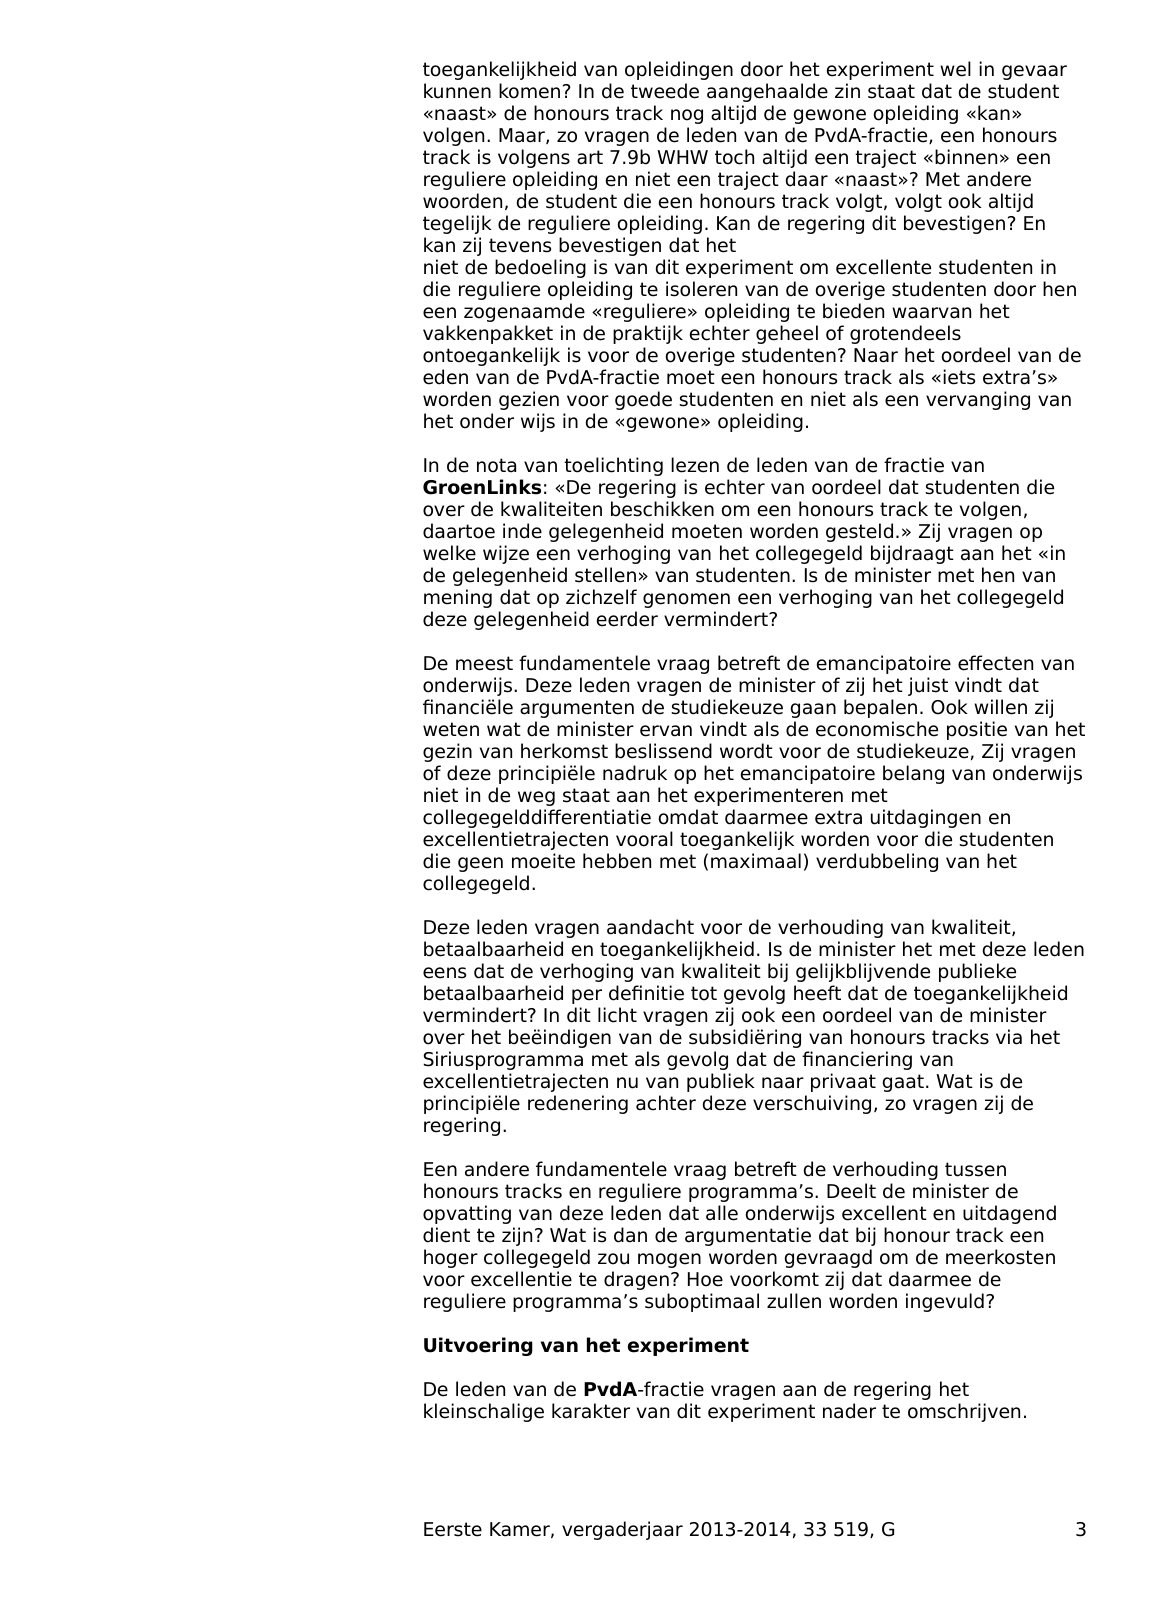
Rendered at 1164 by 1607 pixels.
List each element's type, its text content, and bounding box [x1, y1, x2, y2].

text De meest fundamentele vraag betreft de emancipatoire effecten van onderwijs. Deze leden vragen de minister of zij het juist vindt dat financiële argumenten de studiekeuze gaan bepalen. Ook willen zij weten wat de minister ervan vindt als de economische positie van het gezin van herkomst beslissend wordt voor de studiekeuze, Zij vragen of deze principiële nadruk op het emancipatoire belang van onderwijs niet in de weg staat aan het experimenteren met collegegelddifferentiatie omdat daarmee extra uitdagingen en excellentietrajecten vooral toegankelijk worden voor die studenten die geen moeite hebben met (maximaal) verdubbeling van het collegegeld. [422, 653, 1087, 895]
text niet de bedoeling is van dit experiment om excellente studenten in die reguliere opleiding te isoleren van de overige studenten door hen een zogenaamde «reguliere» opleiding te bieden waarvan het vakkenpakket in de praktijk echter geheel of grotendeels ontoegankelijk is voor de overige studenten? Naar het oordeel van de eden van de PvdA-fractie moet een honours track als «iets extra’s» worden gezien voor goede studenten en niet als een vervanging van het onder wijs in de «gewone» opleiding. [422, 257, 1087, 433]
text In de nota van toelichting lezen de leden van de fractie van GroenLinks: «De regering is echter van oordeel dat studenten die over de kwaliteiten beschikken om een honours track te volgen, daartoe inde gelegenheid moeten worden gesteld.» Zij vragen op welke wijze een verhoging van het collegegeld bijdraagt aan het «in de gelegenheid stellen» van studenten. Is de minister met hen van mening dat op zichzelf genomen een verhoging van het collegegeld deze gelegenheid eerder vermindert? [422, 455, 1087, 631]
text toegankelijkheid van opleidingen door het experiment wel in gevaar kunnen komen? In de tweede aangehaalde zin staat dat de student «naast» de honours track nog altijd de gewone opleiding «kan» volgen. Maar, zo vragen de leden van de PvdA-fractie, een honours track is volgens art 7.9b WHW toch altijd een traject «binnen» een reguliere opleiding en niet een traject daar «naast»? Met andere woorden, de student die een honours track volgt, volgt ook altijd tegelijk de reguliere opleiding. Kan de regering dit bevestigen? En kan zij tevens bevestigen dat het [422, 59, 1087, 257]
text Deze leden vragen aandacht voor de verhouding van kwaliteit, betaalbaarheid en toegankelijkheid. Is de minister het met deze leden eens dat de verhoging van kwaliteit bij gelijkblijvende publieke betaalbaarheid per definitie tot gevolg heeft dat de toegankelijkheid vermindert? In dit licht vragen zij ook een oordeel van de minister over het beëindigen van de subsidiëring van honours tracks via het Siriusprogramma met als gevolg dat de financiering van excellentietrajecten nu van publiek naar privaat gaat. Wat is de principiële redenering achter deze verschuiving, zo vragen zij de regering. [422, 917, 1087, 1137]
subtitle Uitvoering van het experiment [422, 1335, 1087, 1357]
text Een andere fundamentele vraag betreft de verhouding tussen honours tracks en reguliere programma’s. Deelt de minister de opvatting van deze leden dat alle onderwijs excellent en uitdagend dient te zijn? Wat is dan de argumentatie dat bij honour track een hoger collegegeld zou mogen worden gevraagd om de meerkosten voor excellentie te dragen? Hoe voorkomt zij dat daarmee de reguliere programma’s suboptimaal zullen worden ingevuld? [422, 1159, 1087, 1313]
text De leden van de PvdA-fractie vragen aan de regering het kleinschalige karakter van dit experiment nader te omschrijven. [422, 1379, 1087, 1423]
